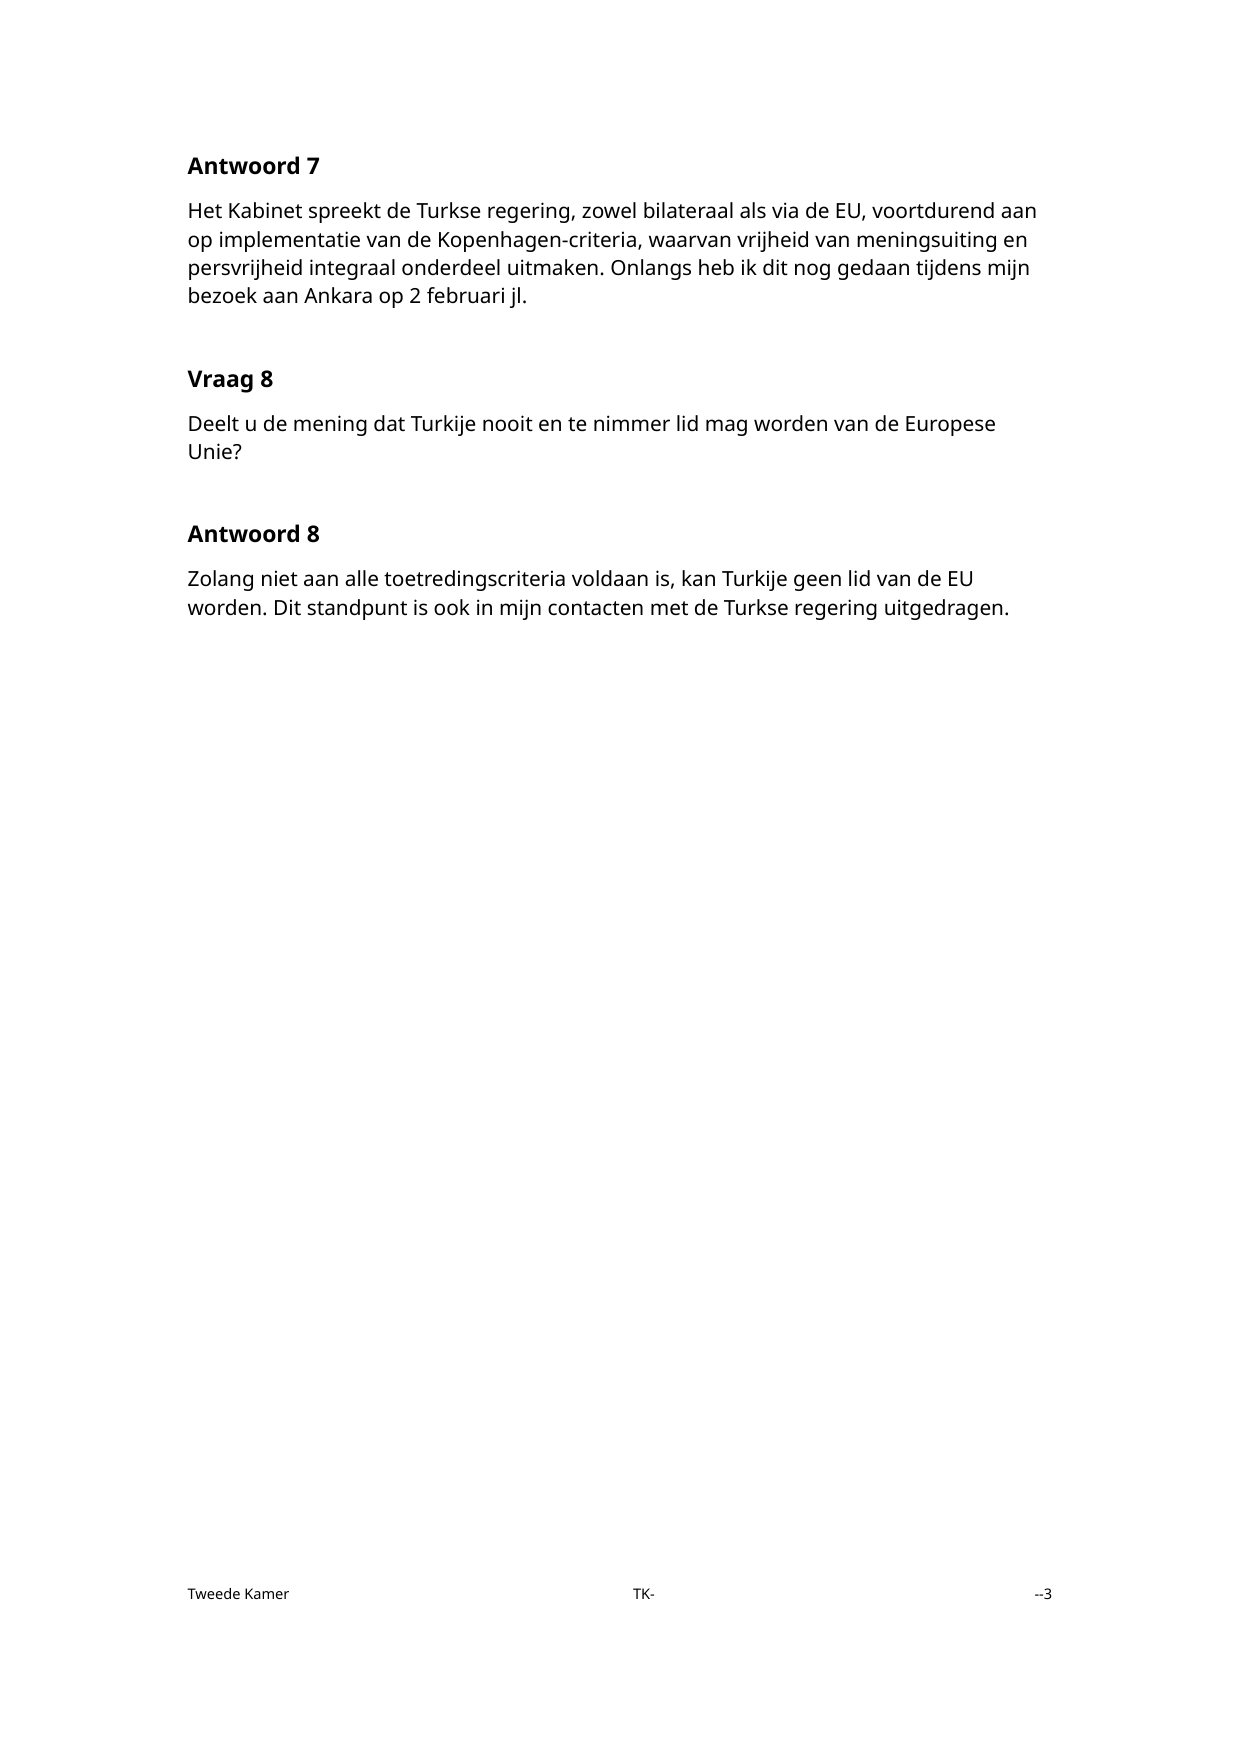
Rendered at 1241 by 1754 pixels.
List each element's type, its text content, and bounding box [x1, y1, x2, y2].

text Zolang niet aan alle toetredingscriteria voldaan is, kan Turkije geen lid van de EU worden. Dit standpunt is ook in mijn contacten met de Turkse regering uitgedragen. [187, 564, 1053, 621]
subtitle Antwoord 7 [187, 150, 1053, 181]
subtitle Vraag 8 [187, 362, 1053, 394]
subtitle Antwoord 8 [187, 518, 1053, 549]
text Deelt u de mening dat Turkije nooit en te nimmer lid mag worden van de Europese Unie? [187, 409, 1053, 466]
text Het Kabinet spreekt de Turkse regering, zowel bilateraal als via de EU, voortdurend aan op implementatie van de Kopenhagen-criteria, waarvan vrijheid van meningsuiting en persvrijheid integraal onderdeel uitmaken. Onlangs heb ik dit nog gedaan tijdens mijn bezoek aan Ankara op 2 februari jl. [187, 196, 1053, 310]
